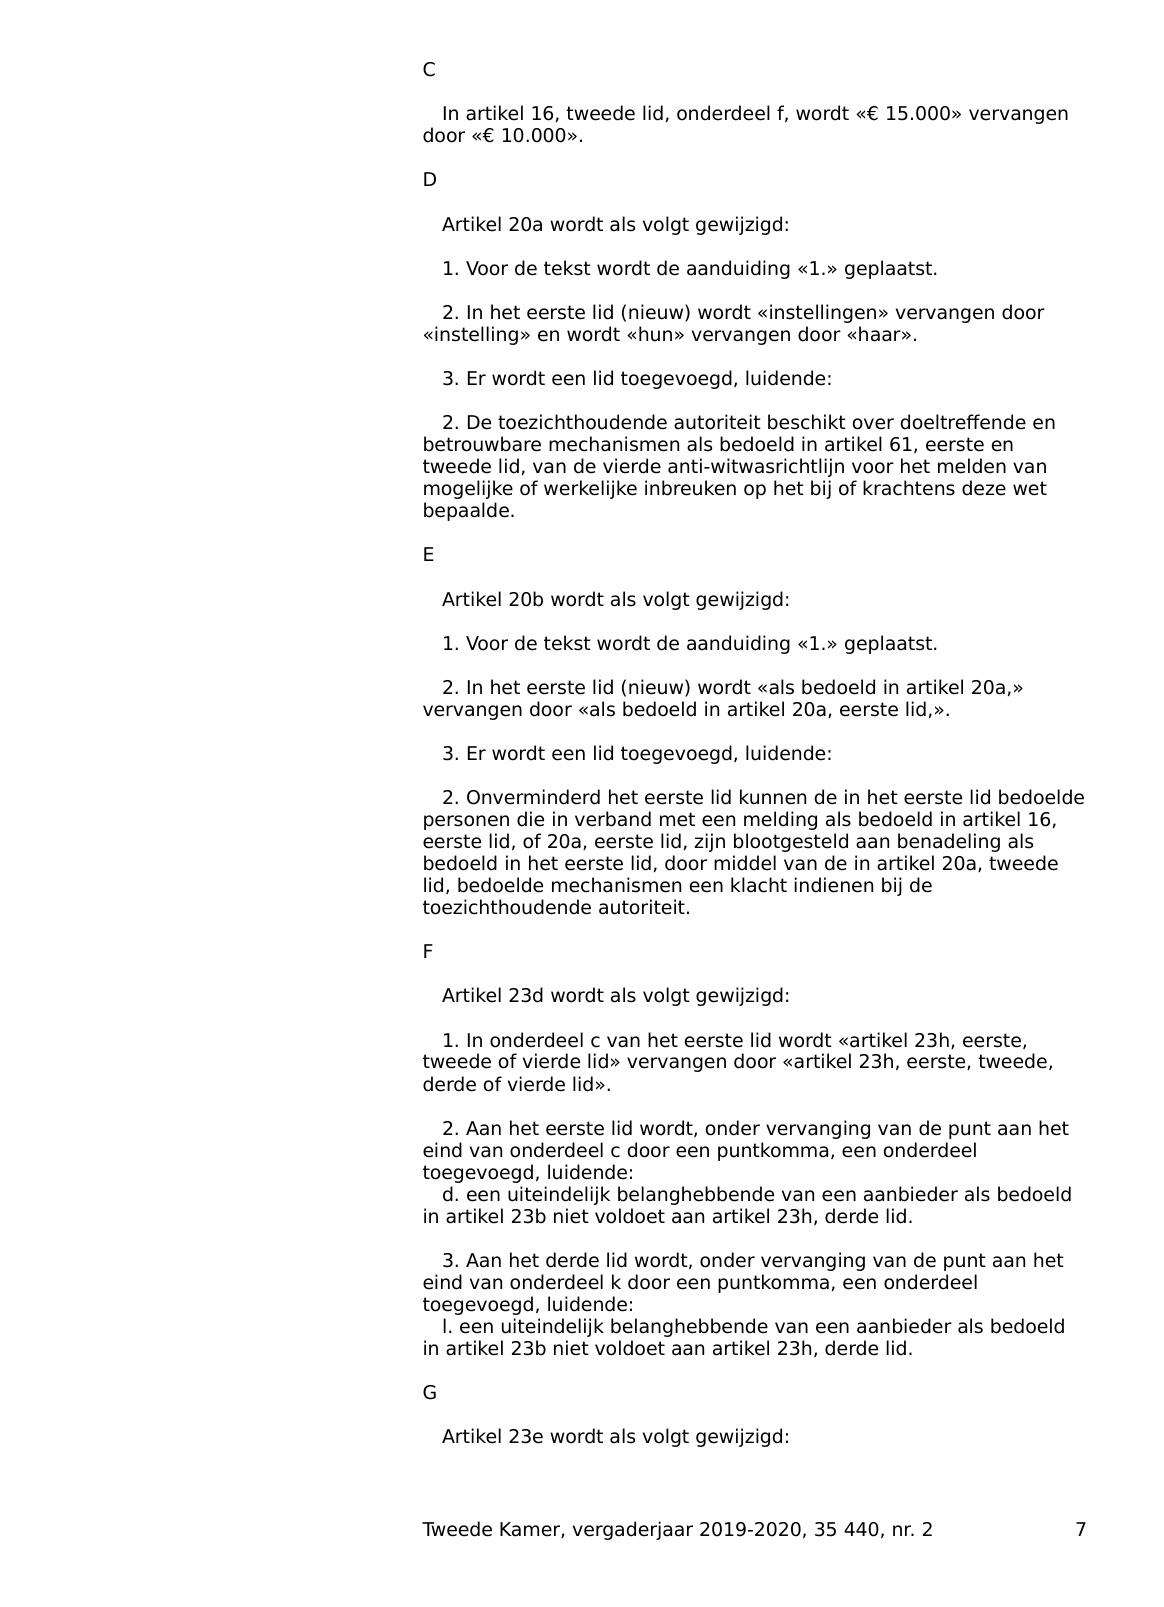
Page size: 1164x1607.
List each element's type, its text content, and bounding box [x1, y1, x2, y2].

text Artikel 20b wordt als volgt gewijzigd: [422, 588, 1087, 610]
text d. een uiteindelijk belanghebbende van een aanbieder als bedoeld in artikel 23b niet voldoet aan artikel 23h, derde lid. [422, 1183, 1087, 1227]
text Artikel 20a wordt als volgt gewijzigd: [422, 213, 1087, 236]
text 2. Onverminderd het eerste lid kunnen de in het eerste lid bedoelde personen die in verband met een melding als bedoeld in artikel 16, eerste lid, of 20a, eerste lid, zijn blootgesteld aan benadeling als bedoeld in het eerste lid, door middel van de in artikel 20a, tweede lid, bedoelde mechanismen een klacht indienen bij de toezichthoudende autoriteit. [422, 787, 1087, 919]
text Artikel 23d wordt als volgt gewijzigd: [422, 985, 1087, 1007]
text l. een uiteindelijk belanghebbende van een aanbieder als bedoeld in artikel 23b niet voldoet aan artikel 23h, derde lid. [422, 1316, 1087, 1359]
text 1. Voor de tekst wordt de aanduiding «1.» geplaatst. [422, 633, 1087, 654]
text 3. Aan het derde lid wordt, onder vervanging van de punt aan het eind van onderdeel k door een puntkomma, een onderdeel toegevoegd, luidende: [422, 1250, 1087, 1316]
text 3. Er wordt een lid toegevoegd, luidende: [422, 743, 1087, 765]
text E [422, 544, 1087, 566]
text In artikel 16, tweede lid, onderdeel f, wordt «€ 15.000» vervangen door «€ 10.000». [422, 103, 1087, 147]
text C [422, 59, 1087, 81]
text G [422, 1382, 1087, 1404]
text 2. In het eerste lid (nieuw) wordt «instellingen» vervangen door «instelling» en wordt «hun» vervangen door «haar». [422, 302, 1087, 346]
text 1. In onderdeel c van het eerste lid wordt «artikel 23h, eerste, tweede of vierde lid» vervangen door «artikel 23h, eerste, tweede, derde of vierde lid». [422, 1029, 1087, 1095]
text 1. Voor de tekst wordt de aanduiding «1.» geplaatst. [422, 258, 1087, 280]
text 2. De toezichthoudende autoriteit beschikt over doeltreffende en betrouwbare mechanismen als bedoeld in artikel 61, eerste en tweede lid, van de vierde anti-witwasrichtlijn voor het melden van mogelijke of werkelijke inbreuken op het bij of krachtens deze wet bepaalde. [422, 412, 1087, 522]
text Artikel 23e wordt als volgt gewijzigd: [422, 1426, 1087, 1448]
text D [422, 169, 1087, 191]
text 2. In het eerste lid (nieuw) wordt «als bedoeld in artikel 20a,» vervangen door «als bedoeld in artikel 20a, eerste lid,». [422, 677, 1087, 721]
text 3. Er wordt een lid toegevoegd, luidende: [422, 368, 1087, 390]
text 2. Aan het eerste lid wordt, onder vervanging van de punt aan het eind van onderdeel c door een puntkomma, een onderdeel toegevoegd, luidende: [422, 1118, 1087, 1183]
text F [422, 941, 1087, 963]
